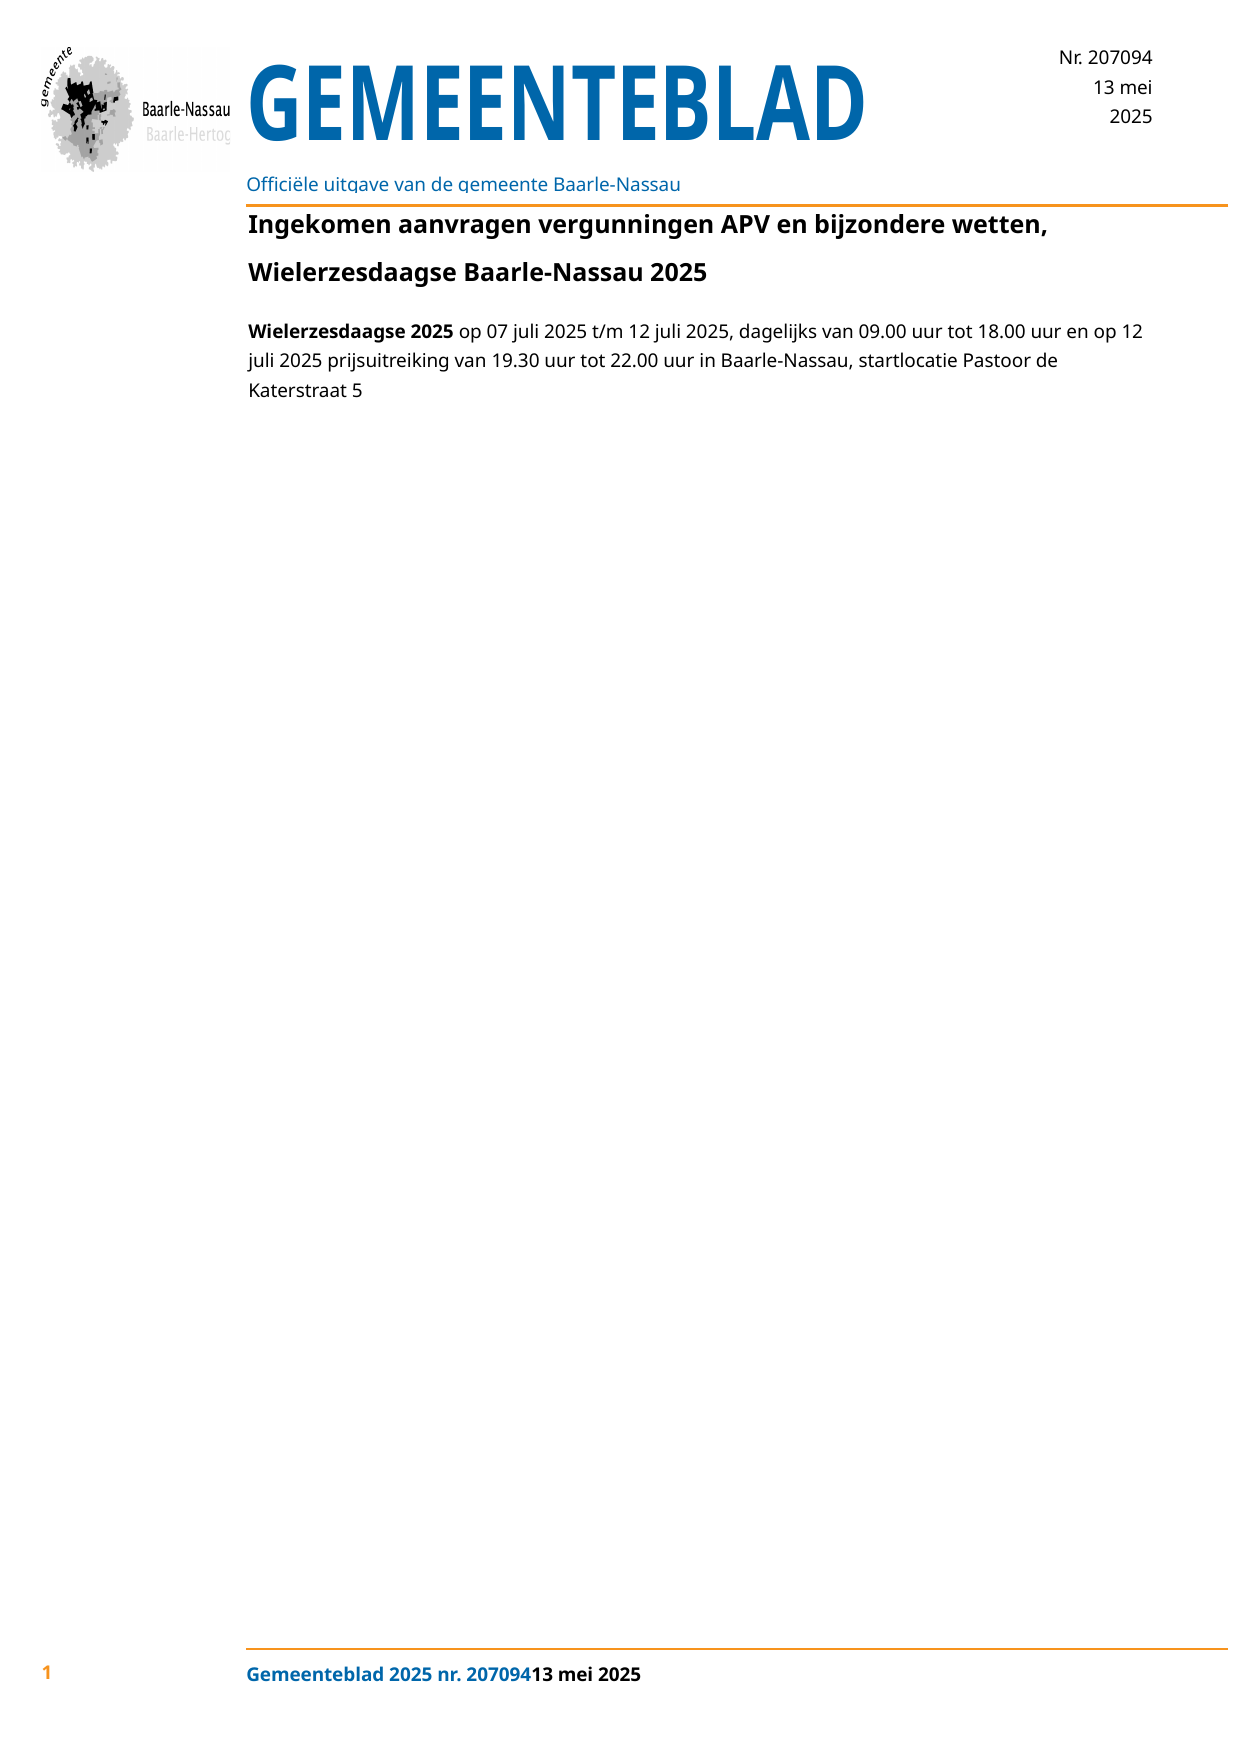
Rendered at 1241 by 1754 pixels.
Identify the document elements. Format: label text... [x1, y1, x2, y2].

text Ingekomen aanvragen vergunningen APV en bijzondere wetten, Wielerzesdaagse Baarle-Nassau 2025 [248, 207, 1152, 288]
text Wielerzesdaagse 2025 op 07 juli 2025 t/m 12 juli 2025, dagelijks van 09.00 uur tot 18.00 uur en op 12 juli 2025 prijsuitreiking van 19.30 uur tot 22.00 uur in Baarle-Nassau, startlocatie Pastoor de Katerstraat 5 [248, 318, 1152, 403]
picture [41, 47, 231, 172]
